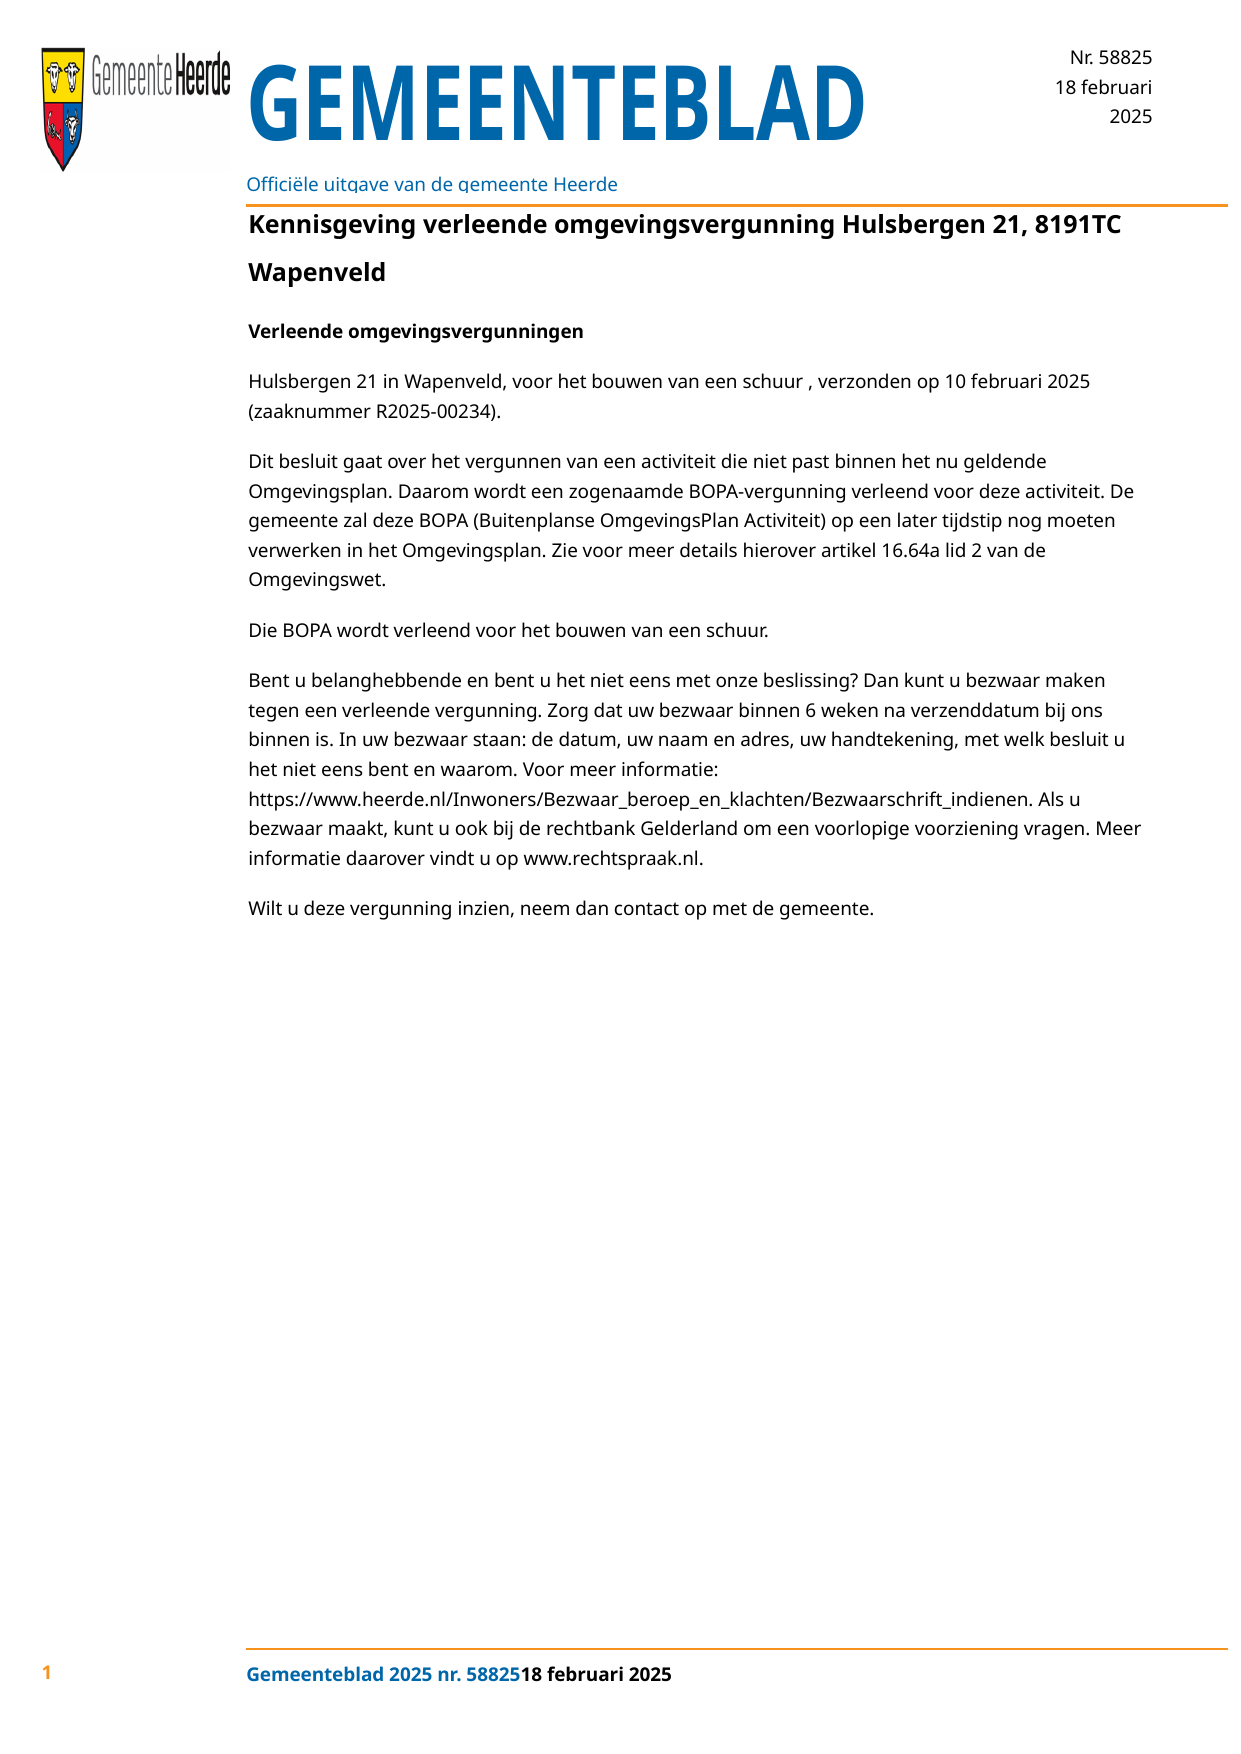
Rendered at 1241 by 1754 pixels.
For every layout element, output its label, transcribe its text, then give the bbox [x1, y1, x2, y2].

text Wilt u deze vergunning inzien, neem dan contact op met de gemeente. [248, 895, 1152, 921]
text Verleende omgevingsvergunningen [248, 318, 1152, 344]
text Hulsbergen 21 in Wapenveld, voor het bouwen van een schuur , verzonden op 10 februari 2025 (zaaknummer R2025-00234). [248, 368, 1152, 424]
picture [41, 47, 231, 172]
text Kennisgeving verleende omgevingsvergunning Hulsbergen 21, 8191TC Wapenveld [248, 207, 1152, 288]
text Die BOPA wordt verleend voor het bouwen van een schuur. [248, 617, 1152, 643]
text Bent u belanghebbende en bent u het niet eens met onze beslissing? Dan kunt u bezwaar maken tegen een verleende vergunning. Zorg dat uw bezwaar binnen 6 weken na verzenddatum bij ons binnen is. In uw bezwaar staan: de datum, uw naam en adres, uw handtekening, met welk besluit u het niet eens bent en waarom. Voor meer informatie: https://www.heerde.nl/Inwoners/Bezwaar_beroep_en_klachten/Bezwaarschrift_indienen. Als u bezwaar maakt, kunt u ook bij de rechtbank Gelderland om een voorlopige voorziening vragen. Meer informatie daarover vindt u op www.rechtspraak.nl. [248, 667, 1152, 871]
text Dit besluit gaat over het vergunnen van een activiteit die niet past binnen het nu geldende Omgevingsplan. Daarom wordt een zogenaamde BOPA-vergunning verleend voor deze activiteit. De gemeente zal deze BOPA (Buitenplanse OmgevingsPlan Activiteit) op een later tijdstip nog moeten verwerken in het Omgevingsplan. Zie voor meer details hierover artikel 16.64a lid 2 van de Omgevingswet. [248, 448, 1152, 592]
